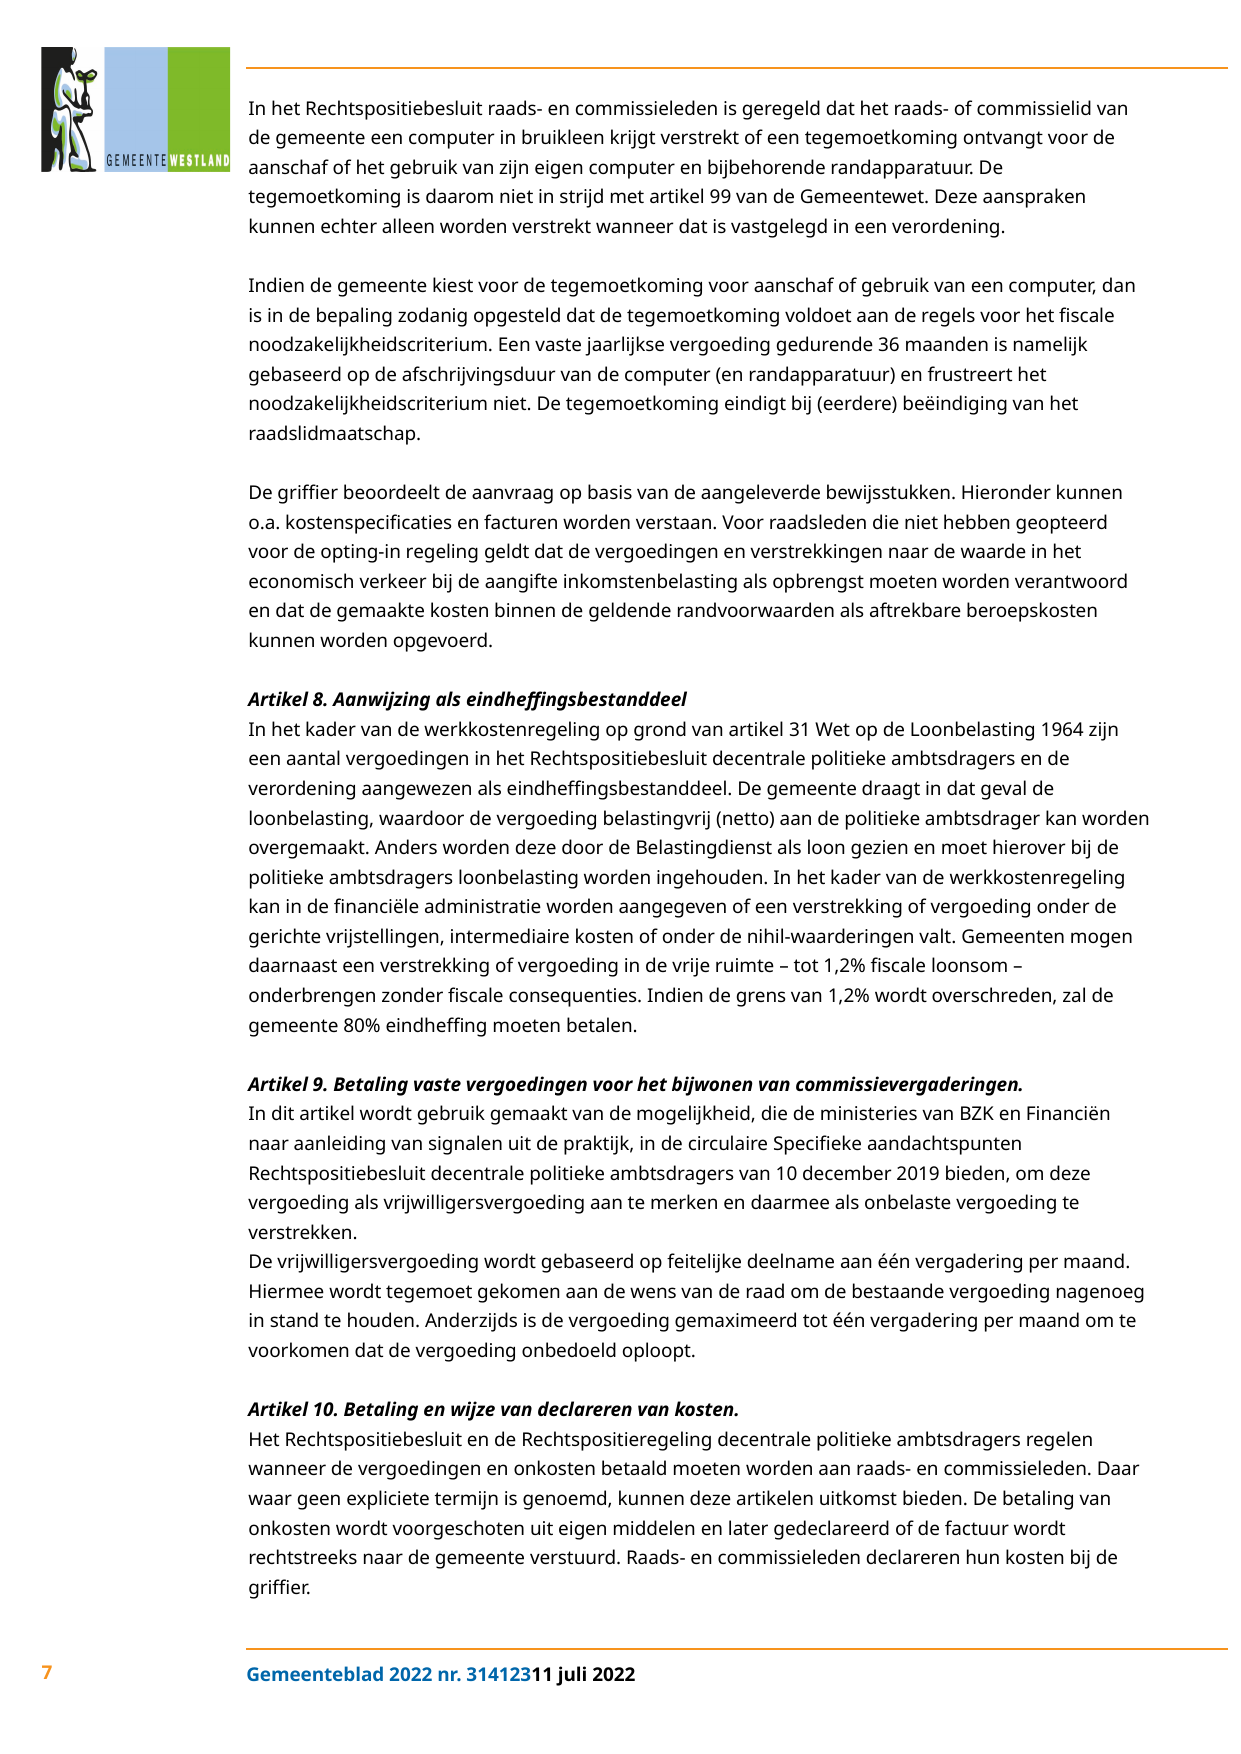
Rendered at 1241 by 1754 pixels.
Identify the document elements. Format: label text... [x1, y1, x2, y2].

text Het Rechtspositiebesluit en de Rechtspositieregeling decentrale politieke ambtsdragers regelen wanneer de vergoedingen en onkosten betaald moeten worden aan raads- en commissieleden. Daar waar geen expliciete termijn is genoemd, kunnen deze artikelen uitkomst bieden. De betaling van onkosten wordt voorgeschoten uit eigen middelen en later gedeclareerd of de factuur wordt rechtstreeks naar de gemeente verstuurd. Raads- en commissieleden declareren hun kosten bij de griffier. [248, 1426, 1152, 1600]
text In het Rechtspositiebesluit raads- en commissieleden is geregeld dat het raads- of commissielid van de gemeente een computer in bruikleen krijgt verstrekt of een tegemoetkoming ontvangt voor de aanschaf of het gebruik van zijn eigen computer en bijbehorende randapparatuur. De tegemoetkoming is daarom niet in strijd met artikel 99 van de Gemeentewet. Deze aanspraken kunnen echter alleen worden verstrekt wanneer dat is vastgelegd in een verordening. [248, 95, 1152, 239]
text Indien de gemeente kiest voor de tegemoetkoming voor aanschaf of gebruik van een computer, dan is in de bepaling zodanig opgesteld dat de tegemoetkoming voldoet aan de regels voor het fiscale noodzakelijkheidscriterium. Een vaste jaarlijkse vergoeding gedurende 36 maanden is namelijk gebaseerd op de afschrijvingsduur van de computer (en randapparatuur) en frustreert het noodzakelijkheidscriterium niet. De tegemoetkoming eindigt bij (eerdere) beëindiging van het raadslidmaatschap. [248, 272, 1152, 446]
text De griffier beoordeelt de aanvraag op basis van de aangeleverde bewijsstukken. Hieronder kunnen o.a. kostenspecificaties en facturen worden verstaan. Voor raadsleden die niet hebben geopteerd voor de opting-in regeling geldt dat de vergoedingen en verstrekkingen naar de waarde in het economisch verkeer bij de aangifte inkomstenbelasting als opbrengst moeten worden verantwoord en dat de gemaakte kosten binnen de geldende randvoorwaarden als aftrekbare beroepskosten kunnen worden opgevoerd. [248, 479, 1152, 653]
text De vrijwilligersvergoeding wordt gebaseerd op feitelijke deelname aan één vergadering per maand. Hiermee wordt tegemoet gekomen aan de wens van de raad om de bestaande vergoeding nagenoeg in stand te houden. Anderzijds is de vergoeding gemaximeerd tot één vergadering per maand om te voorkomen dat de vergoeding onbedoeld oploopt. [248, 1248, 1152, 1363]
text In dit artikel wordt gebruik gemaakt van de mogelijkheid, die de ministeries van BZK en Financiën naar aanleiding van signalen uit de praktijk, in de circulaire Specifieke aandachtspunten Rechtspositiebesluit decentrale politieke ambtsdragers van 10 december 2019 bieden, om deze vergoeding als vrijwilligersvergoeding aan te merken en daarmee als onbelaste vergoeding te verstrekken. [248, 1101, 1152, 1245]
text Artikel 9. Betaling vaste vergoedingen voor het bijwonen van commissievergaderingen. [248, 1071, 1152, 1097]
picture [41, 47, 231, 172]
text Artikel 10. Betaling en wijze van declareren van kosten. [248, 1396, 1152, 1422]
text Artikel 8. Aanwijzing als eindheffingsbestanddeel [248, 686, 1152, 712]
text In het kader van de werkkostenregeling op grond van artikel 31 Wet op de Loonbelasting 1964 zijn een aantal vergoedingen in het Rechtspositiebesluit decentrale politieke ambtsdragers en de verordening aangewezen als eindheffingsbestanddeel. De gemeente draagt in dat geval de loonbelasting, waardoor de vergoeding belastingvrij (netto) aan de politieke ambtsdrager kan worden overgemaakt. Anders worden deze door de Belastingdienst als loon gezien en moet hierover bij de politieke ambtsdragers loonbelasting worden ingehouden. In het kader van de werkkostenregeling kan in de financiële administratie worden aangegeven of een verstrekking of vergoeding onder de gerichte vrijstellingen, intermediaire kosten of onder de nihil-waarderingen valt. Gemeenten mogen daarnaast een verstrekking of vergoeding in de vrije ruimte – tot 1,2% fiscale loonsom – onderbrengen zonder fiscale consequenties. Indien de grens van 1,2% wordt overschreden, zal de gemeente 80% eindheffing moeten betalen. [248, 716, 1152, 1038]
